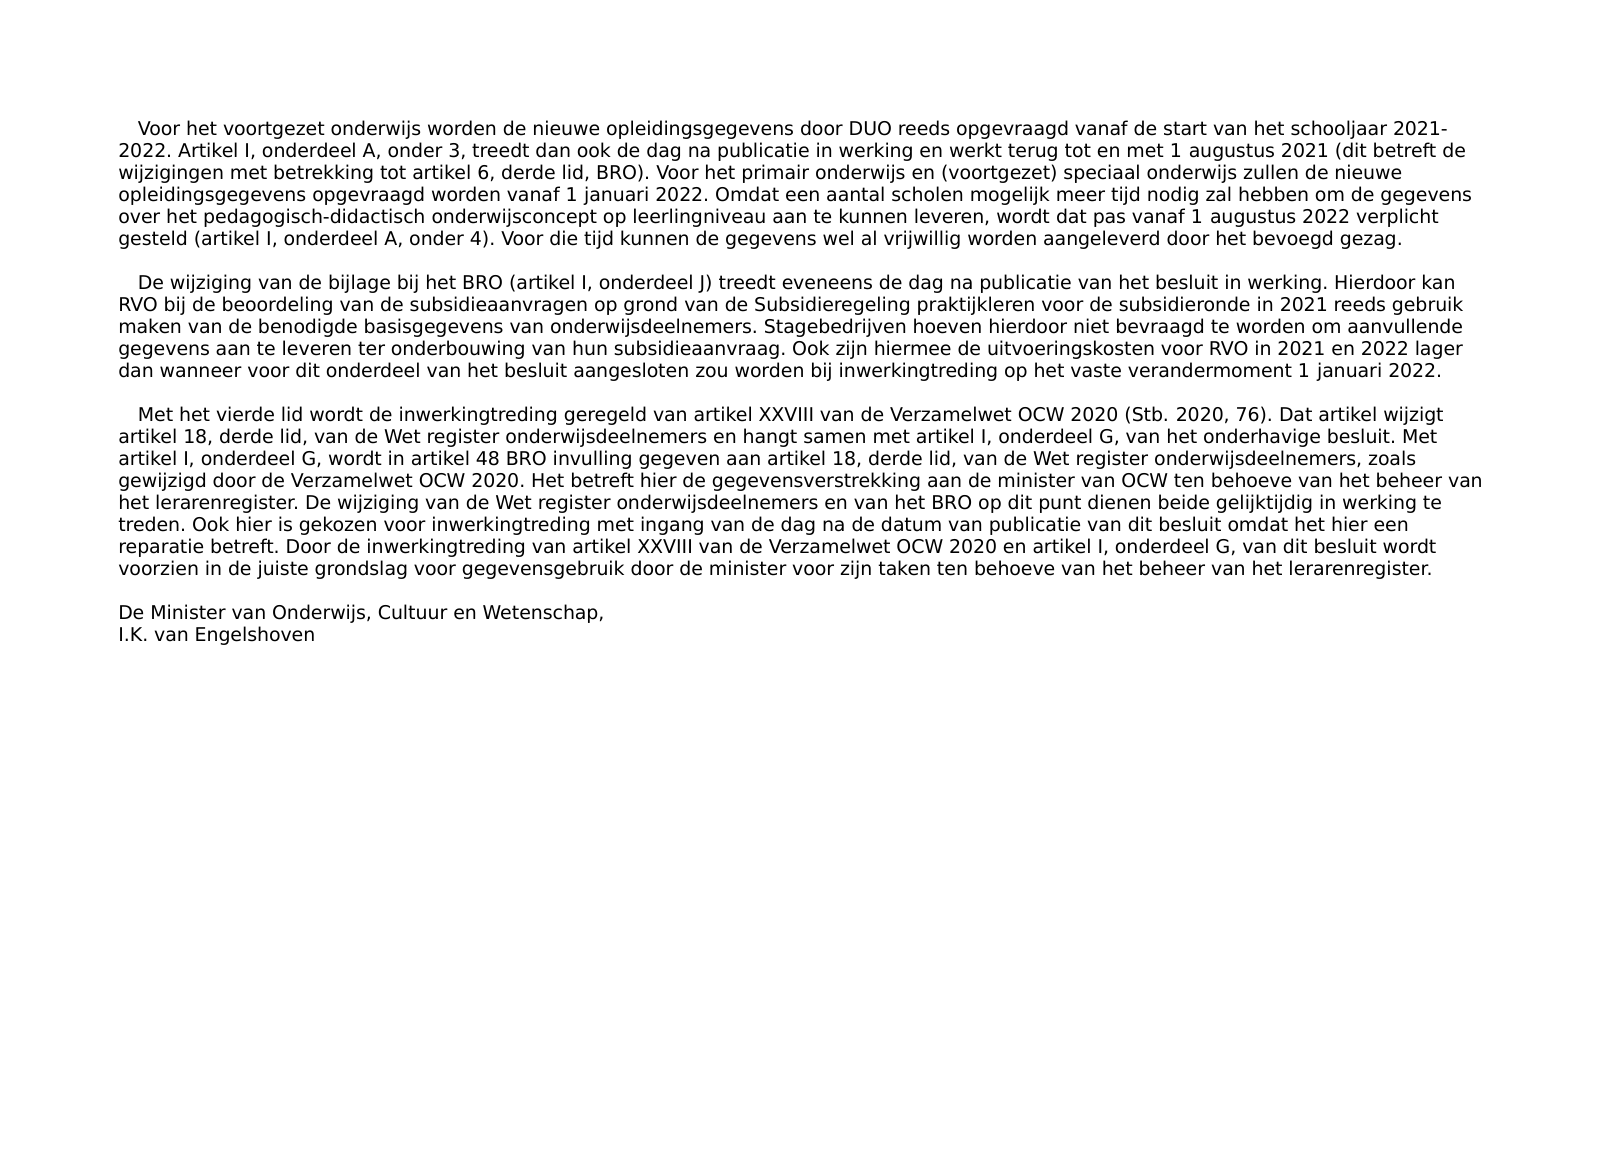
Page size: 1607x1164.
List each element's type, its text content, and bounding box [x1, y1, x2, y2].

text Met het vierde lid wordt de inwerkingtreding geregeld van artikel XXVIII van de Verzamelwet OCW 2020 (Stb. 2020, 76). Dat artikel wijzigt artikel 18, derde lid, van de Wet register onderwijsdeelnemers en hangt samen met artikel I, onderdeel G, van het onderhavige besluit. Met artikel I, onderdeel G, wordt in artikel 48 BRO invulling gegeven aan artikel 18, derde lid, van de Wet register onderwijsdeelnemers, zoals gewijzigd door de Verzamelwet OCW 2020. Het betreft hier de gegevensverstrekking aan de minister van OCW ten behoeve van het beheer van het lerarenregister. De wijziging van de Wet register onderwijsdeelnemers en van het BRO op dit punt dienen beide gelijktijdig in werking te treden. Ook hier is gekozen voor inwerkingtreding met ingang van de dag na de datum van publicatie van dit besluit omdat het hier een reparatie betreft. Door de inwerkingtreding van artikel XXVIII van de Verzamelwet OCW 2020 en artikel I, onderdeel G, van dit besluit wordt voorzien in de juiste grondslag voor gegevensgebruik door de minister voor zijn taken ten behoeve van het beheer van het lerarenregister. [118, 404, 1488, 580]
text Voor het voortgezet onderwijs worden de nieuwe opleidingsgegevens door DUO reeds opgevraagd vanaf de start van het schooljaar 2021-2022. Artikel I, onderdeel A, onder 3, treedt dan ook de dag na publicatie in werking en werkt terug tot en met 1 augustus 2021 (dit betreft de wijzigingen met betrekking tot artikel 6, derde lid, BRO). Voor het primair onderwijs en (voortgezet) speciaal onderwijs zullen de nieuwe opleidingsgegevens opgevraagd worden vanaf 1 januari 2022. Omdat een aantal scholen mogelijk meer tijd nodig zal hebben om de gegevens over het pedagogisch-didactisch onderwijsconcept op leerlingniveau aan te kunnen leveren, wordt dat pas vanaf 1 augustus 2022 verplicht gesteld (artikel I, onderdeel A, onder 4). Voor die tijd kunnen de gegevens wel al vrijwillig worden aangeleverd door het bevoegd gezag. [118, 118, 1488, 250]
text De wijziging van de bijlage bij het BRO (artikel I, onderdeel J) treedt eveneens de dag na publicatie van het besluit in werking. Hierdoor kan RVO bij de beoordeling van de subsidieaanvragen op grond van de Subsidieregeling praktijkleren voor de subsidieronde in 2021 reeds gebruik maken van de benodigde basisgegevens van onderwijsdeelnemers. Stagebedrijven hoeven hierdoor niet bevraagd te worden om aanvullende gegevens aan te leveren ter onderbouwing van hun subsidieaanvraag. Ook zijn hiermee de uitvoeringskosten voor RVO in 2021 en 2022 lager dan wanneer voor dit onderdeel van het besluit aangesloten zou worden bij inwerkingtreding op het vaste verandermoment 1 januari 2022. [118, 272, 1488, 382]
text De Minister van Onderwijs, Cultuur en Wetenschap, I.K. van Engelshoven [118, 602, 1488, 646]
